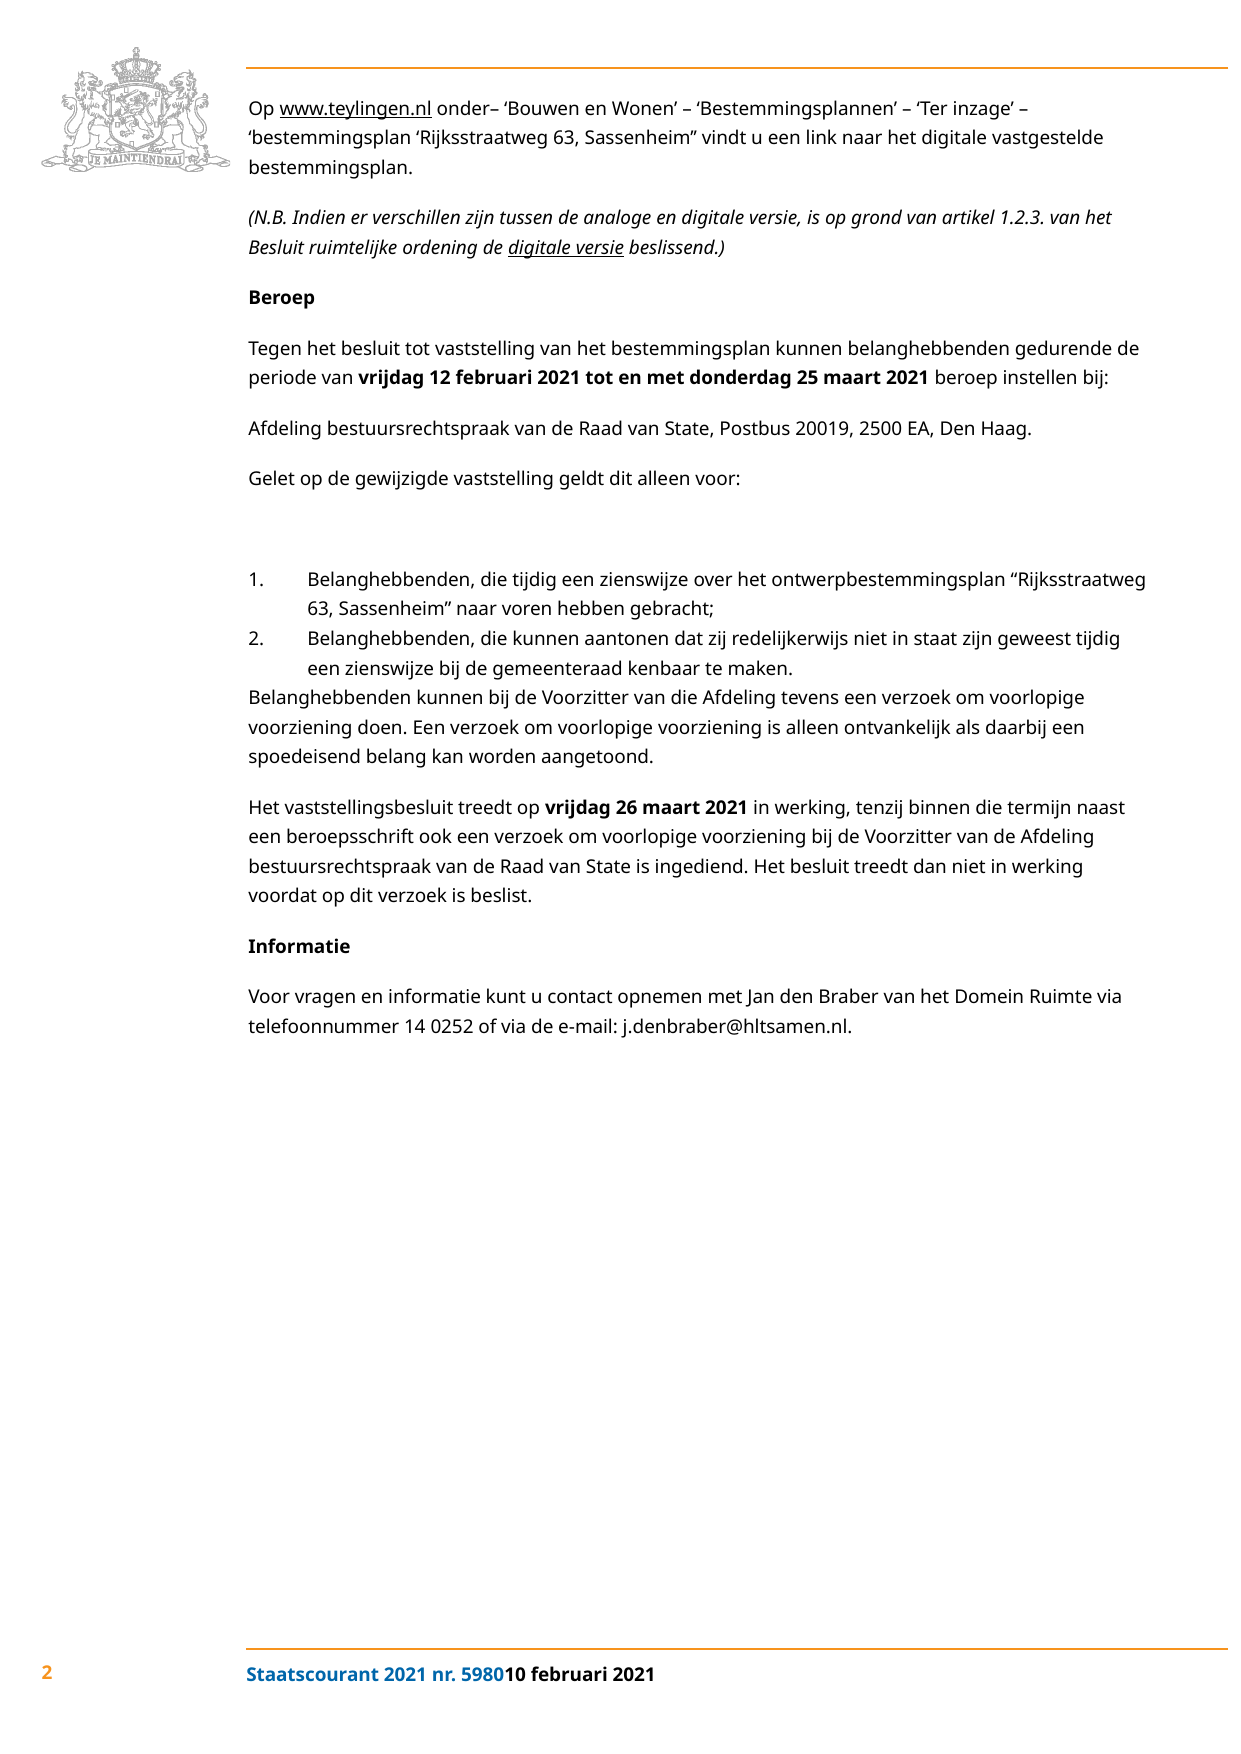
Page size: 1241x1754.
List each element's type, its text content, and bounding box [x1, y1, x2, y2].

text (N.B. Indien er verschillen zijn tussen de analoge en digitale versie, is op grond van artikel 1.2.3. van het Besluit ruimtelijke ordening de digitale versie beslissend.) [248, 204, 1152, 260]
text Gelet op de gewijzigde vaststelling geldt dit alleen voor: [248, 465, 1152, 491]
text Belanghebbenden kunnen bij de Voorzitter van die Afdeling tevens een verzoek om voorlopige voorziening doen. Een verzoek om voorlopige voorziening is alleen ontvankelijk als daarbij een spoedeisend belang kan worden aangetoond. [248, 684, 1152, 769]
text Tegen het besluit tot vaststelling van het bestemmingsplan kunnen belanghebbenden gedurende de periode van vrijdag 12 februari 2021 tot en met donderdag 25 maart 2021 beroep instellen bij: [248, 335, 1152, 390]
text Op www.teylingen.nl onder– ‘Bouwen en Wonen’ – ‘Bestemmingsplannen’ – ‘Ter inzage’ – ‘bestemmingsplan ‘Rijksstraatweg 63, Sassenheim’’ vindt u een link naar het digitale vastgestelde bestemmingsplan. [248, 95, 1152, 180]
picture [41, 47, 231, 172]
list Belanghebbenden, die kunnen aantonen dat zij redelijkerwijs niet in staat zijn geweest tijdig een zienswijze bij de gemeenteraad kenbaar te maken. [248, 625, 1152, 681]
text Afdeling bestuursrechtspraak van de Raad van State, Postbus 20019, 2500 EA, Den Haag. [248, 415, 1152, 441]
text Het vaststellingsbesluit treedt op vrijdag 26 maart 2021 in werking, tenzij binnen die termijn naast een beroepsschrift ook een verzoek om voorlopige voorziening bij de Voorzitter van de Afdeling bestuursrechtspraak van de Raad van State is ingediend. Het besluit treedt dan niet in werking voordat op dit verzoek is beslist. [248, 794, 1152, 908]
text Informatie [248, 933, 1152, 959]
list Belanghebbenden, die tijdig een zienswijze over het ontwerpbestemmingsplan “Rijksstraatweg 63, Sassenheim” naar voren hebben gebracht; [248, 566, 1152, 621]
text Beroep [248, 284, 1152, 310]
text Voor vragen en informatie kunt u contact opnemen met Jan den Braber van het Domein Ruimte via telefoonnummer 14 0252 of via de e-mail: j.denbraber@hltsamen.nl. [248, 983, 1152, 1039]
